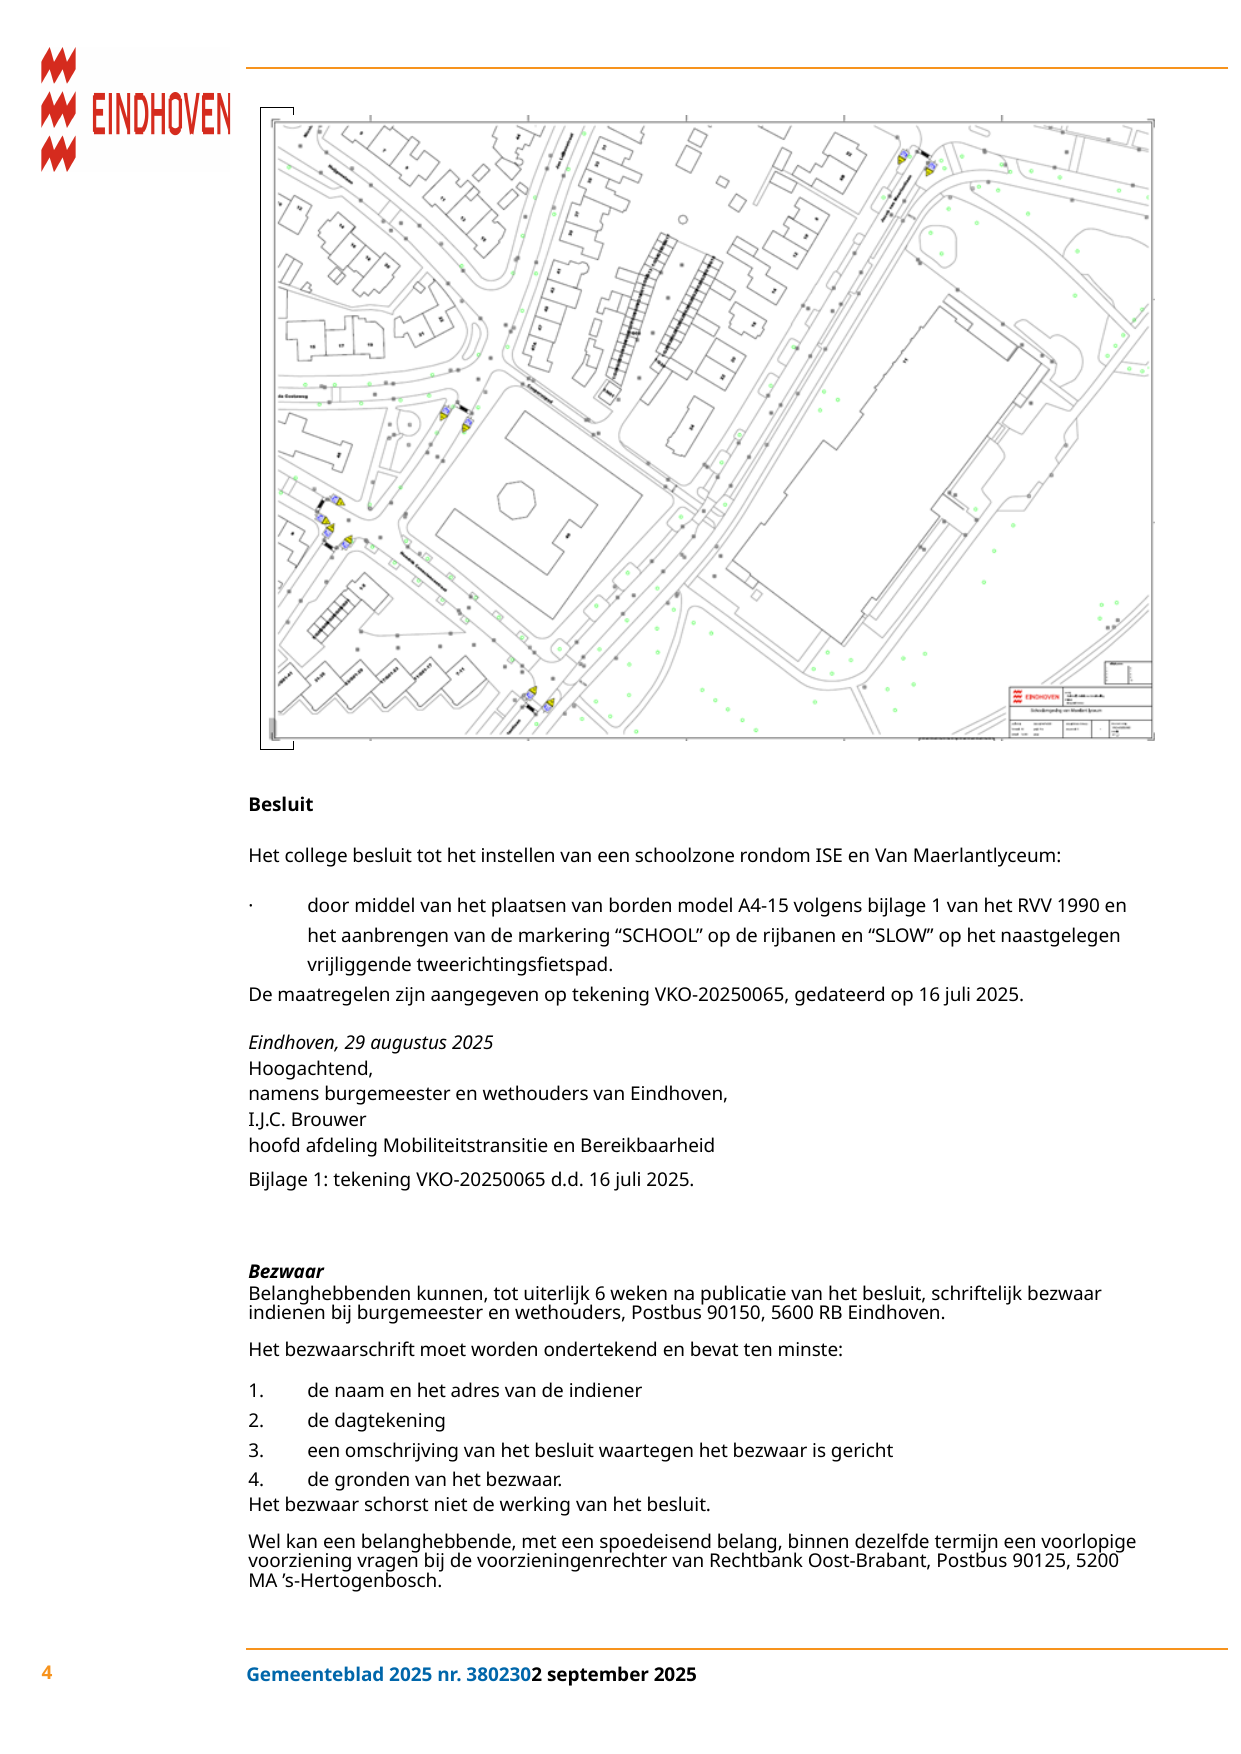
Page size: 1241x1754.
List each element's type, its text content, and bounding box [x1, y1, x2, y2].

text Wel kan een belanghebbende, met een spoedeisend belang, binnen dezelfde termijn een voorlopige voorziening vragen bij de voorzieningenrechter van Rechtbank Oost-Brabant, Postbus 90125, 5200 MA ’s-Hertogenbosch. [248, 1533, 1152, 1591]
text Besluit [248, 792, 1152, 817]
text De maatregelen zijn aangegeven op tekening VKO-20250065, gedateerd op 16 juli 2025. [248, 981, 1152, 1007]
list de dagtekening [248, 1407, 1152, 1433]
text Belanghebbenden kunnen, tot uiterlijk 6 weken na publicatie van het besluit, schriftelijk bezwaar indienen bij burgemeester en wethouders, Postbus 90150, 5600 RB Eindhoven. [248, 1284, 1152, 1323]
text Eindhoven, 29 augustus 2025 [248, 1029, 1152, 1055]
text hoofd afdeling Mobiliteitstransitie en Bereikbaarheid [248, 1132, 1152, 1158]
text namens burgemeester en wethouders van Eindhoven, [248, 1080, 1152, 1106]
list een omschrijving van het besluit waartegen het bezwaar is gericht [248, 1437, 1152, 1463]
text Het bezwaar schorst niet de werking van het besluit. [248, 1496, 1152, 1515]
text Hoogachtend, [248, 1055, 1152, 1080]
text Bezwaar [248, 1259, 1152, 1284]
list de naam en het adres van de indiener [248, 1378, 1152, 1403]
text Het college besluit tot het instellen van een schoolzone rondom ISE en Van Maerlantlyceum: [248, 842, 1152, 868]
picture [41, 47, 231, 172]
text Bijlage 1: tekening VKO-20250065 d.d. 16 juli 2025. [248, 1171, 1152, 1191]
picture [268, 115, 1155, 741]
list de gronden van het bezwaar. [248, 1466, 1152, 1492]
text I.J.C. Brouwer [248, 1106, 1152, 1132]
list door middel van het plaatsen van borden model A4-15 volgens bijlage 1 van het RVV 1990 en het aanbrengen van de markering “SCHOOL” op de rijbanen en “SLOW” op het naastgelegen vrijliggende tweerichtingsfietspad. [248, 892, 1152, 977]
text Het bezwaarschrift moet worden ondertekend en bevat ten minste: [248, 1341, 1152, 1360]
